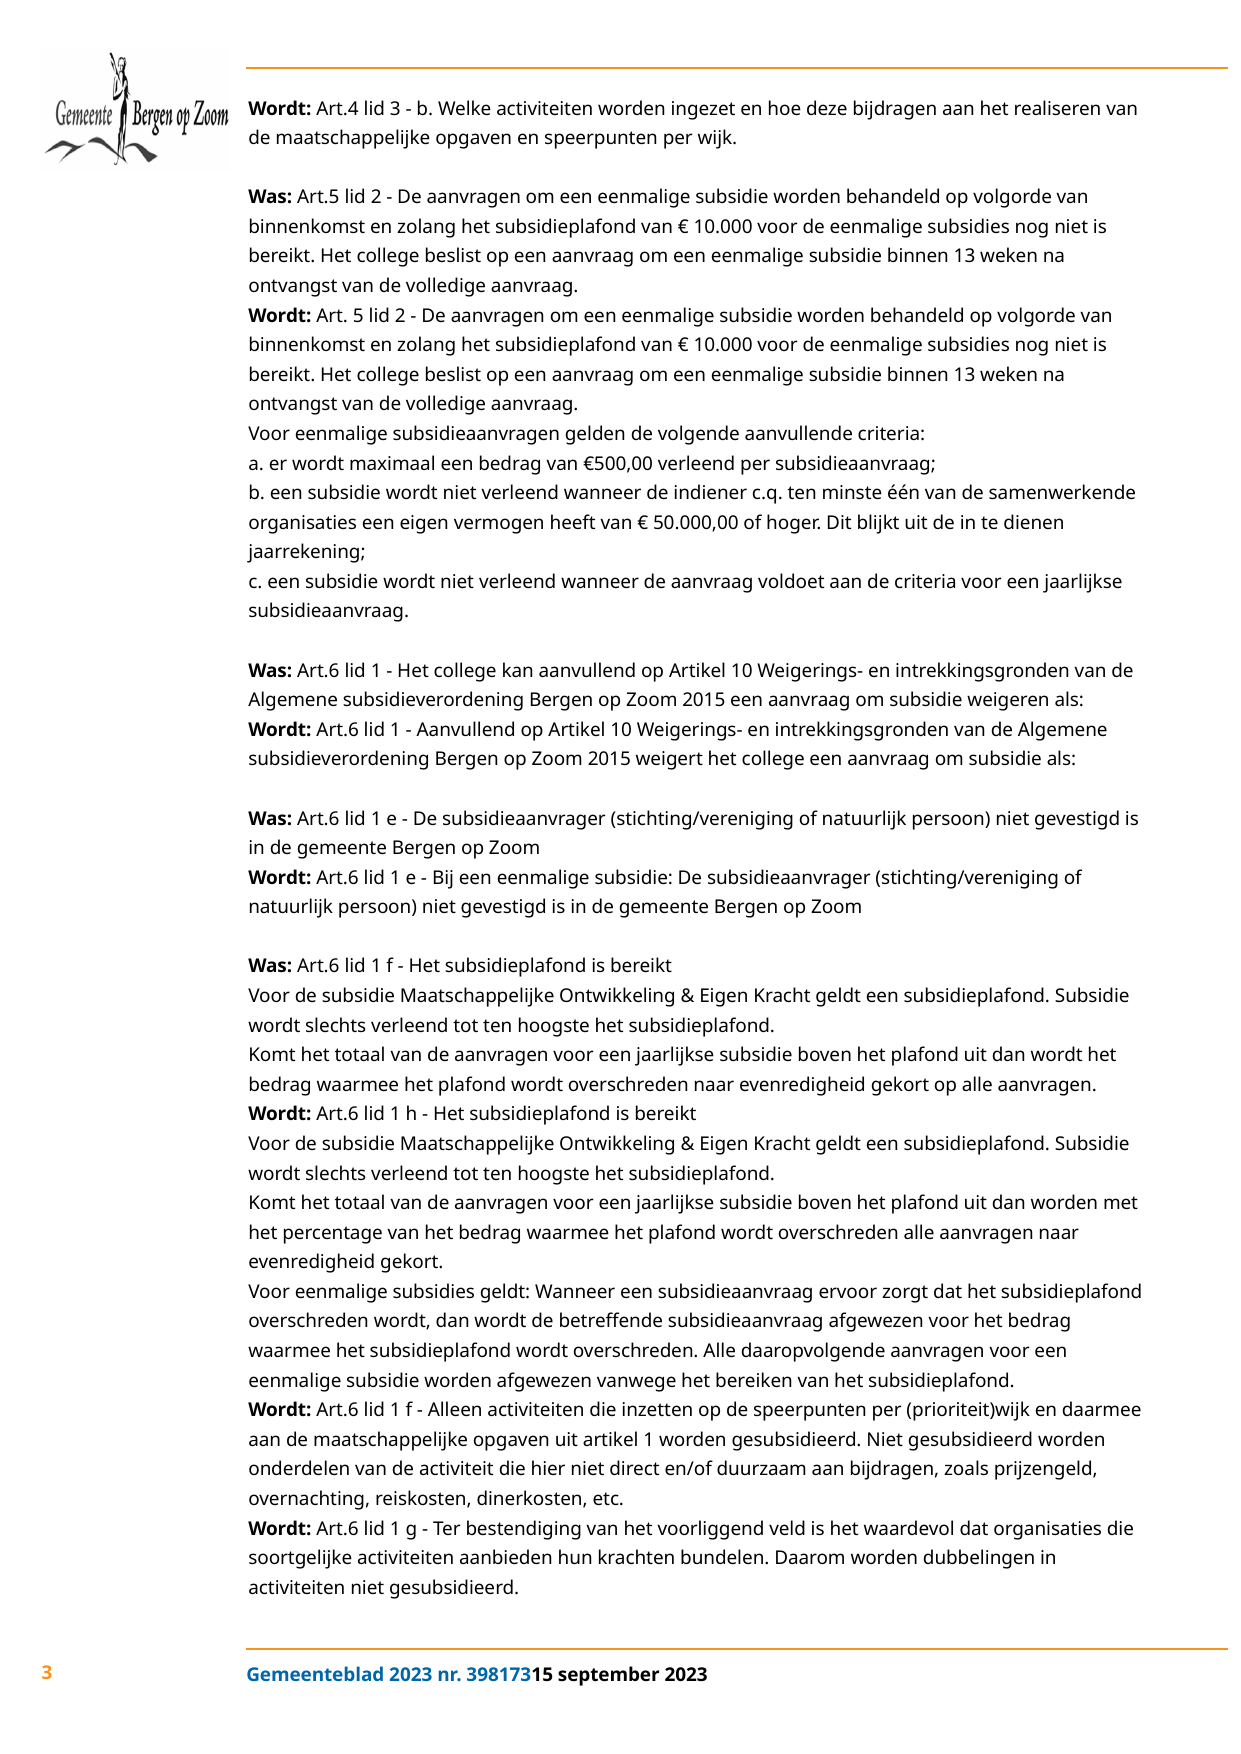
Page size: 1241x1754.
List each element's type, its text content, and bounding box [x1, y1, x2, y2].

text Was: Art.5 lid 2 - De aanvragen om een eenmalige subsidie worden behandeld op volgorde van binnenkomst en zolang het subsidieplafond van € 10.000 voor de eenmalige subsidies nog niet is bereikt. Het college beslist op een aanvraag om een eenmalige subsidie binnen 13 weken na ontvangst van de volledige aanvraag. [248, 183, 1152, 298]
text a. er wordt maximaal een bedrag van €500,00 verleend per subsidieaanvraag; [248, 450, 1152, 476]
text Voor de subsidie Maatschappelijke Ontwikkeling & Eigen Kracht geldt een subsidieplafond. Subsidie wordt slechts verleend tot ten hoogste het subsidieplafond. [248, 982, 1152, 1038]
text c. een subsidie wordt niet verleend wanneer de aanvraag voldoet aan de criteria voor een jaarlijkse subsidieaanvraag. [248, 568, 1152, 623]
text Voor de subsidie Maatschappelijke Ontwikkeling & Eigen Kracht geldt een subsidieplafond. Subsidie wordt slechts verleend tot ten hoogste het subsidieplafond. [248, 1130, 1152, 1186]
text Was: Art.6 lid 1 - Het college kan aanvullend op Artikel 10 Weigerings- en intrekkingsgronden van de Algemene subsidieverordening Bergen op Zoom 2015 een aanvraag om subsidie weigeren als: [248, 657, 1152, 712]
text Wordt: Art.6 lid 1 e - Bij een eenmalige subsidie: De subsidieaanvrager (stichting/vereniging of natuurlijk persoon) niet gevestigd is in de gemeente Bergen op Zoom [248, 864, 1152, 919]
text b. een subsidie wordt niet verleend wanneer de indiener c.q. ten minste één van de samenwerkende organisaties een eigen vermogen heeft van € 50.000,00 of hoger. Dit blijkt uit de in te dienen jaarrekening; [248, 479, 1152, 564]
picture [41, 47, 231, 172]
text Wordt: Art.6 lid 1 f - Alleen activiteiten die inzetten op de speerpunten per (prioriteit)wijk en daarmee aan de maatschappelijke opgaven uit artikel 1 worden gesubsidieerd. Niet gesubsidieerd worden onderdelen van de activiteit die hier niet direct en/of duurzaam aan bijdragen, zoals prijzengeld, overnachting, reiskosten, dinerkosten, etc. [248, 1396, 1152, 1511]
text Wordt: Art.6 lid 1 h - Het subsidieplafond is bereikt [248, 1101, 1152, 1126]
text Voor eenmalige subsidieaanvragen gelden de volgende aanvullende criteria: [248, 420, 1152, 446]
text Wordt: Art.4 lid 3 - b. Welke activiteiten worden ingezet en hoe deze bijdragen aan het realiseren van de maatschappelijke opgaven en speerpunten per wijk. [248, 95, 1152, 150]
text Wordt: Art. 5 lid 2 - De aanvragen om een eenmalige subsidie worden behandeld op volgorde van binnenkomst en zolang het subsidieplafond van € 10.000 voor de eenmalige subsidies nog niet is bereikt. Het college beslist op een aanvraag om een eenmalige subsidie binnen 13 weken na ontvangst van de volledige aanvraag. [248, 302, 1152, 416]
text Was: Art.6 lid 1 e - De subsidieaanvrager (stichting/vereniging of natuurlijk persoon) niet gevestigd is in de gemeente Bergen op Zoom [248, 805, 1152, 860]
text Voor eenmalige subsidies geldt: Wanneer een subsidieaanvraag ervoor zorgt dat het subsidieplafond overschreden wordt, dan wordt de betreffende subsidieaanvraag afgewezen voor het bedrag waarmee het subsidieplafond wordt overschreden. Alle daaropvolgende aanvragen voor een eenmalige subsidie worden afgewezen vanwege het bereiken van het subsidieplafond. [248, 1278, 1152, 1393]
text Komt het totaal van de aanvragen voor een jaarlijkse subsidie boven het plafond uit dan worden met het percentage van het bedrag waarmee het plafond wordt overschreden alle aanvragen naar evenredigheid gekort. [248, 1189, 1152, 1274]
text Was: Art.6 lid 1 f - Het subsidieplafond is bereikt [248, 953, 1152, 978]
text Wordt: Art.6 lid 1 - Aanvullend op Artikel 10 Weigerings- en intrekkingsgronden van de Algemene subsidieverordening Bergen op Zoom 2015 weigert het college een aanvraag om subsidie als: [248, 716, 1152, 771]
text Wordt: Art.6 lid 1 g - Ter bestendiging van het voorliggend veld is het waardevol dat organisaties die soortgelijke activiteiten aanbieden hun krachten bundelen. Daarom worden dubbelingen in activiteiten niet gesubsidieerd. [248, 1515, 1152, 1600]
text Komt het totaal van de aanvragen voor een jaarlijkse subsidie boven het plafond uit dan wordt het bedrag waarmee het plafond wordt overschreden naar evenredigheid gekort op alle aanvragen. [248, 1041, 1152, 1097]
